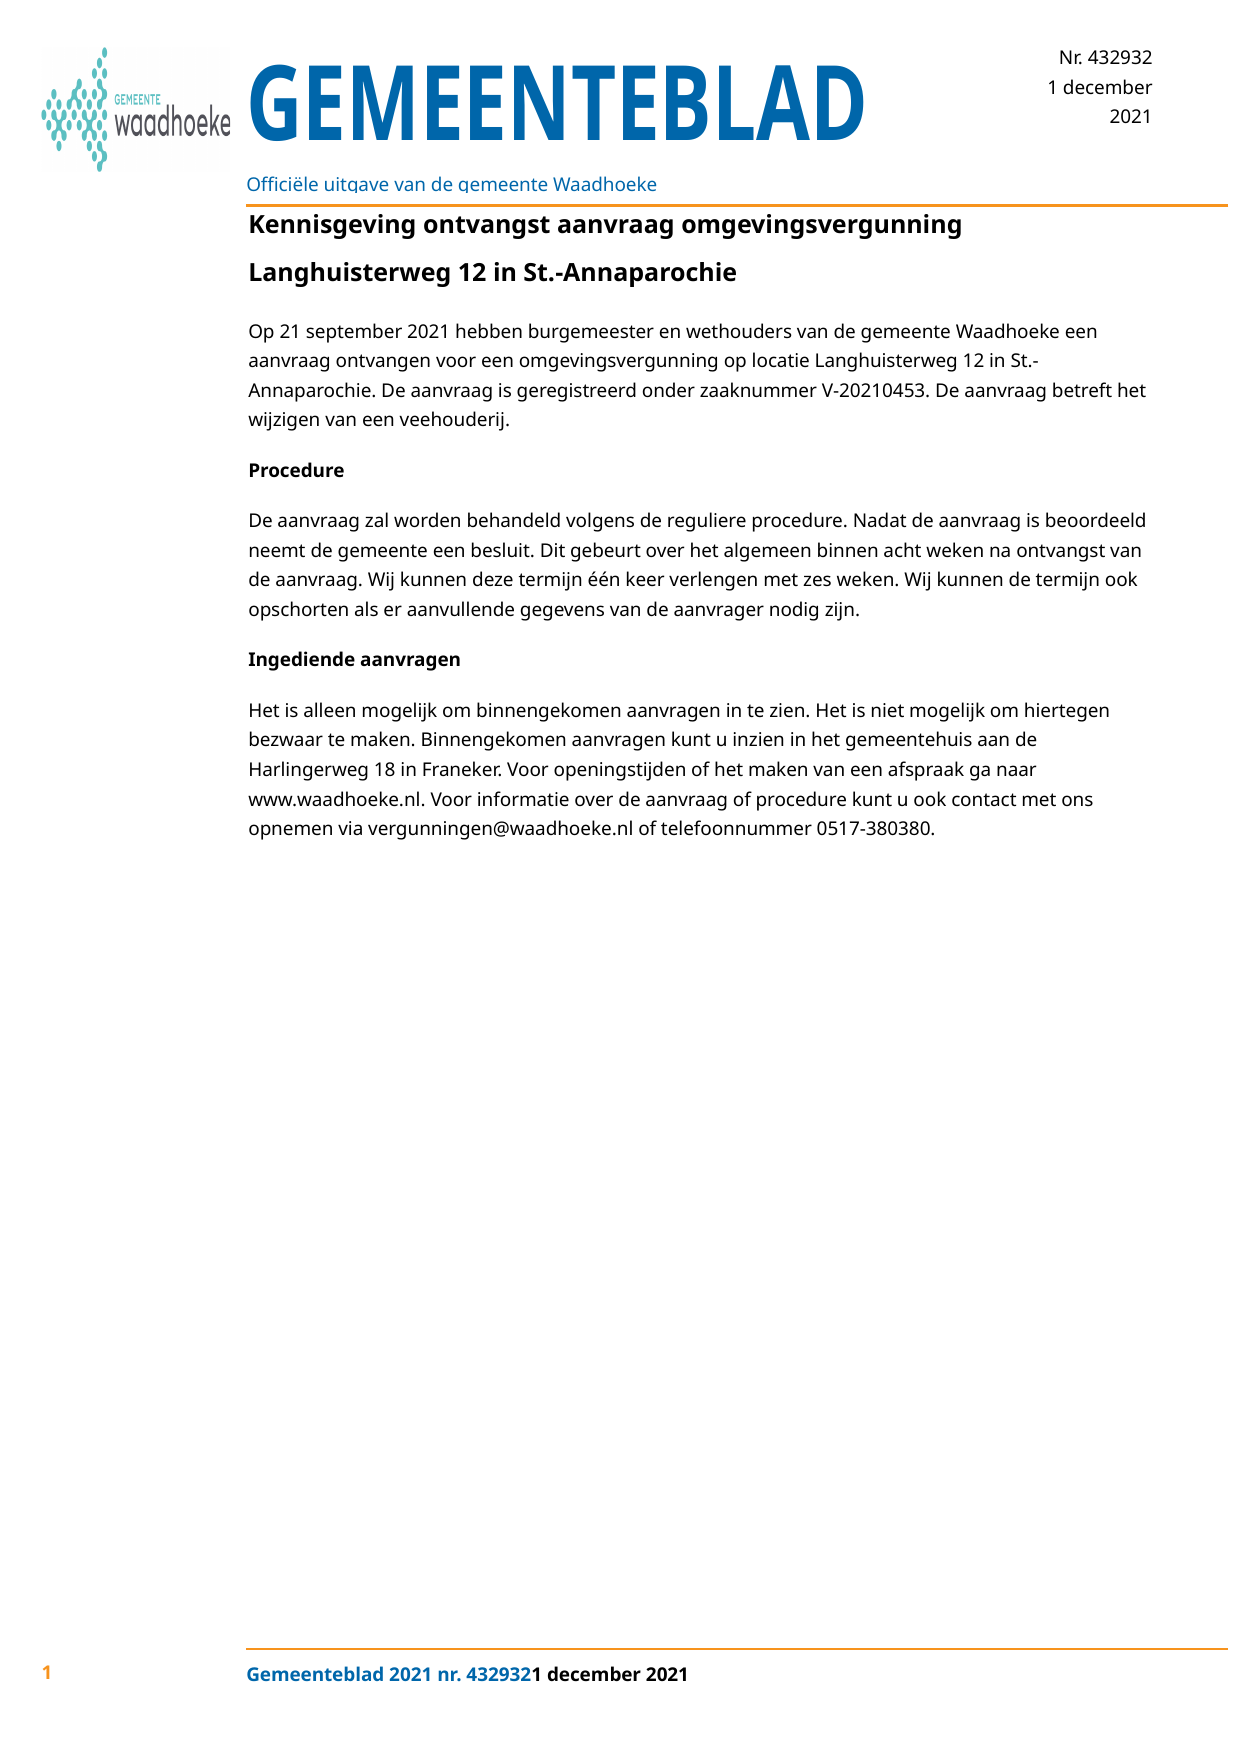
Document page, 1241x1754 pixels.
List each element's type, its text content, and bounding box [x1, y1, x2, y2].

picture [41, 47, 231, 172]
text Ingediende aanvragen [248, 647, 1152, 672]
text Kennisgeving ontvangst aanvraag omgevingsvergunning Langhuisterweg 12 in St.-Annaparochie [248, 207, 1152, 288]
text De aanvraag zal worden behandeld volgens de reguliere procedure. Nadat de aanvraag is beoordeeld neemt de gemeente een besluit. Dit gebeurt over het algemeen binnen acht weken na ontvangst van de aanvraag. Wij kunnen deze termijn één keer verlengen met zes weken. Wij kunnen de termijn ook opschorten als er aanvullende gegevens van de aanvrager nodig zijn. [248, 507, 1152, 622]
text Op 21 september 2021 hebben burgemeester en wethouders van de gemeente Waadhoeke een aanvraag ontvangen voor een omgevingsvergunning op locatie Langhuisterweg 12 in St.-Annaparochie. De aanvraag is geregistreerd onder zaaknummer V-20210453. De aanvraag betreft het wijzigen van een veehouderij. [248, 318, 1152, 432]
text Procedure [248, 457, 1152, 483]
text Het is alleen mogelijk om binnengekomen aanvragen in te zien. Het is niet mogelijk om hiertegen bezwaar te maken. Binnengekomen aanvragen kunt u inzien in het gemeentehuis aan de Harlingerweg 18 in Franeker. Voor openingstijden of het maken van een afspraak ga naar www.waadhoeke.nl. Voor informatie over de aanvraag of procedure kunt u ook contact met ons opnemen via vergunningen@waadhoeke.nl of telefoonnummer 0517-380380. [248, 697, 1152, 841]
